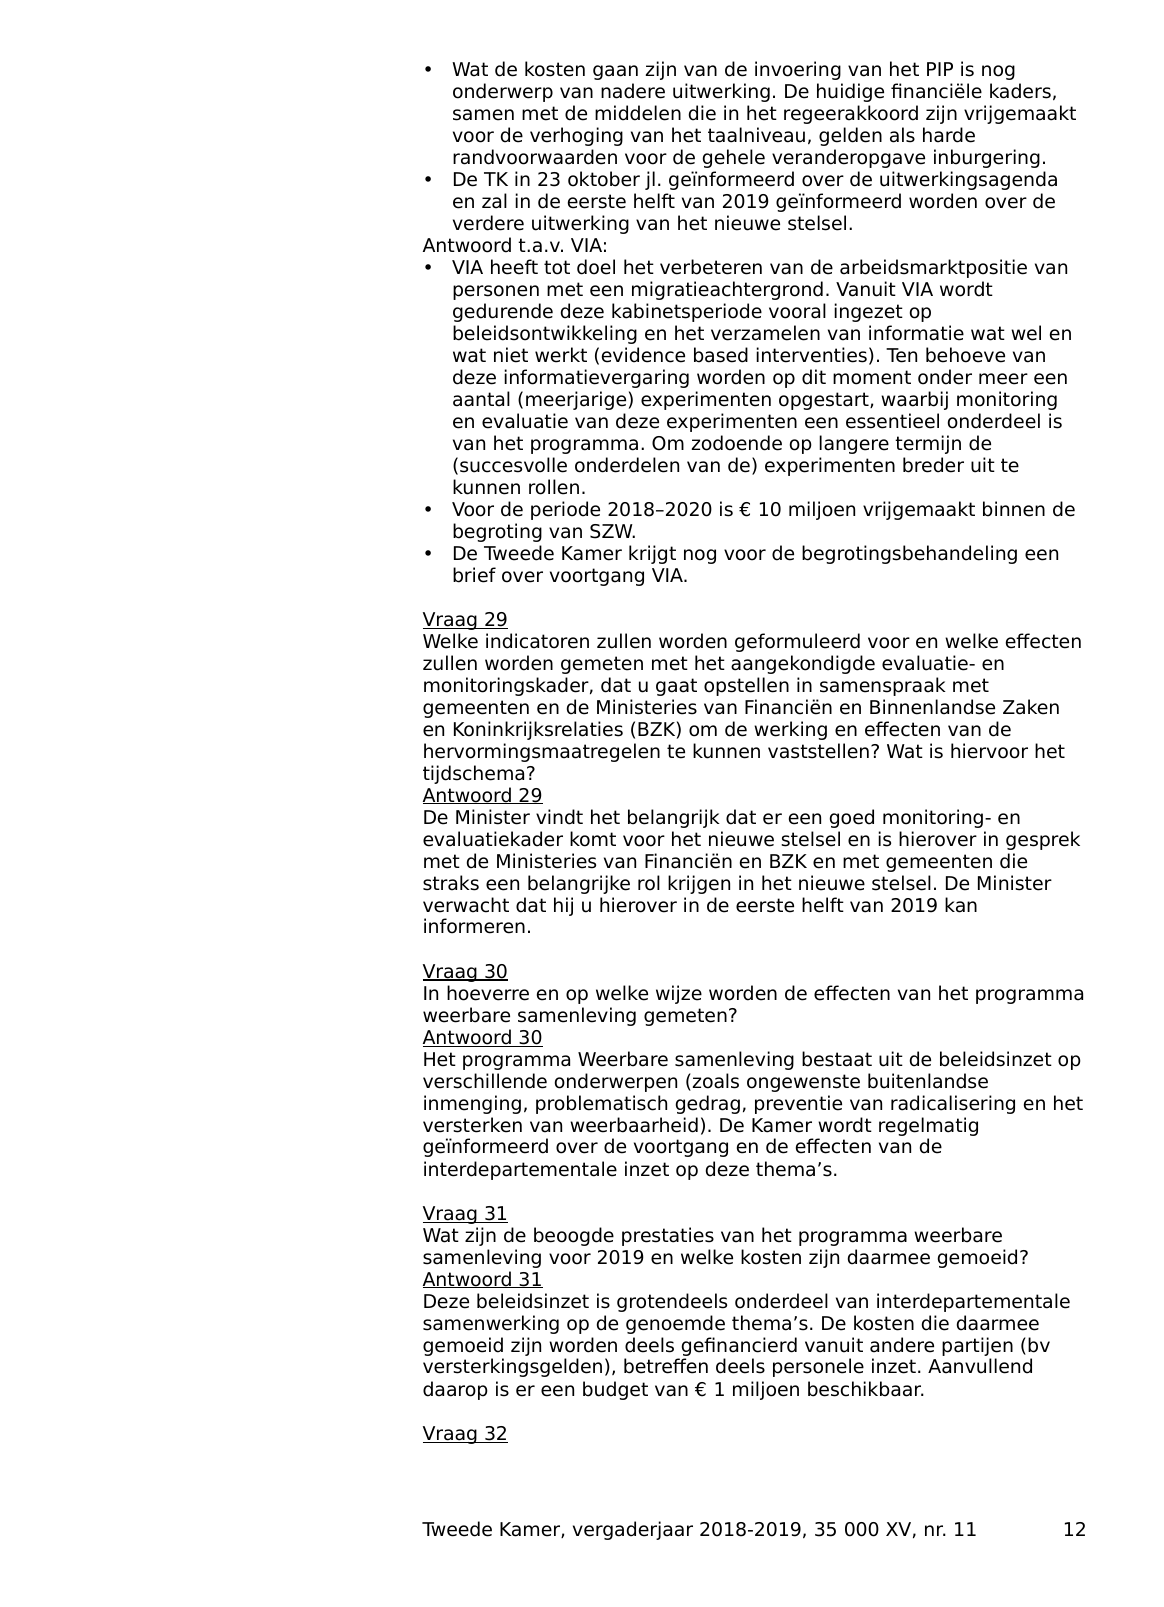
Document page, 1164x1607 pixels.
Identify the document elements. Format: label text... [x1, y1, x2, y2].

text Wat zijn de beoogde prestaties van het programma weerbare samenleving voor 2019 en welke kosten zijn daarmee gemoeid? [422, 1224, 1087, 1268]
text Het programma Weerbare samenleving bestaat uit de beleidsinzet op verschillende onderwerpen (zoals ongewenste buitenlandse inmenging, problematisch gedrag, preventie van radicalisering en het versterken van weerbaarheid). De Kamer wordt regelmatig geïnformeerd over de voortgang en de effecten van de interdepartementale inzet op deze thema’s. [422, 1048, 1087, 1180]
text • De Tweede Kamer krijgt nog voor de begrotingsbehandeling een brief over voortgang VIA. [422, 543, 1087, 587]
text Antwoord t.a.v. VIA: [422, 235, 1087, 257]
text Welke indicatoren zullen worden geformuleerd voor en welke effecten zullen worden gemeten met het aangekondigde evaluatie- en monitoringskader, dat u gaat opstellen in samenspraak met gemeenten en de Ministeries van Financiën en Binnenlandse Zaken en Koninkrijksrelaties (BZK) om de werking en effecten van de hervormingsmaatregelen te kunnen vaststellen? Wat is hiervoor het tijdschema? [422, 631, 1087, 784]
text Antwoord 29 [422, 784, 1087, 807]
text • De TK in 23 oktober jl. geïnformeerd over de uitwerkingsagenda en zal in de eerste helft van 2019 geïnformeerd worden over de verdere uitwerking van het nieuwe stelsel. [422, 169, 1087, 235]
text Antwoord 31 [422, 1268, 1087, 1291]
text Vraag 31 [422, 1203, 1087, 1224]
text Vraag 30 [422, 961, 1087, 983]
text In hoeverre en op welke wijze worden de effecten van het programma weerbare samenleving gemeten? [422, 983, 1087, 1027]
text • VIA heeft tot doel het verbeteren van de arbeidsmarktpositie van personen met een migratieachtergrond. Vanuit VIA wordt gedurende deze kabinetsperiode vooral ingezet op beleidsontwikkeling en het verzamelen van informatie wat wel en wat niet werkt (evidence based interventies). Ten behoeve van deze informatievergaring worden op dit moment onder meer een aantal (meerjarige) experimenten opgestart, waarbij monitoring en evaluatie van deze experimenten een essentieel onderdeel is van het programma. Om zodoende op langere termijn de (succesvolle onderdelen van de) experimenten breder uit te kunnen rollen. [422, 257, 1087, 499]
text • Voor de periode 2018–2020 is € 10 miljoen vrijgemaakt binnen de begroting van SZW. [422, 499, 1087, 543]
text • Wat de kosten gaan zijn van de invoering van het PIP is nog onderwerp van nadere uitwerking. De huidige financiële kaders, samen met de middelen die in het regeerakkoord zijn vrijgemaakt voor de verhoging van het taalniveau, gelden als harde randvoorwaarden voor de gehele veranderopgave inburgering. [422, 59, 1087, 169]
text Vraag 29 [422, 609, 1087, 631]
text Deze beleidsinzet is grotendeels onderdeel van interdepartementale samenwerking op de genoemde thema’s. De kosten die daarmee gemoeid zijn worden deels gefinancierd vanuit andere partijen (bv versterkingsgelden), betreffen deels personele inzet. Aanvullend daarop is er een budget van € 1 miljoen beschikbaar. [422, 1291, 1087, 1400]
text Antwoord 30 [422, 1027, 1087, 1048]
text Vraag 32 [422, 1423, 1087, 1444]
text De Minister vindt het belangrijk dat er een goed monitoring- en evaluatiekader komt voor het nieuwe stelsel en is hierover in gesprek met de Ministeries van Financiën en BZK en met gemeenten die straks een belangrijke rol krijgen in het nieuwe stelsel. De Minister verwacht dat hij u hierover in de eerste helft van 2019 kan informeren. [422, 807, 1087, 938]
